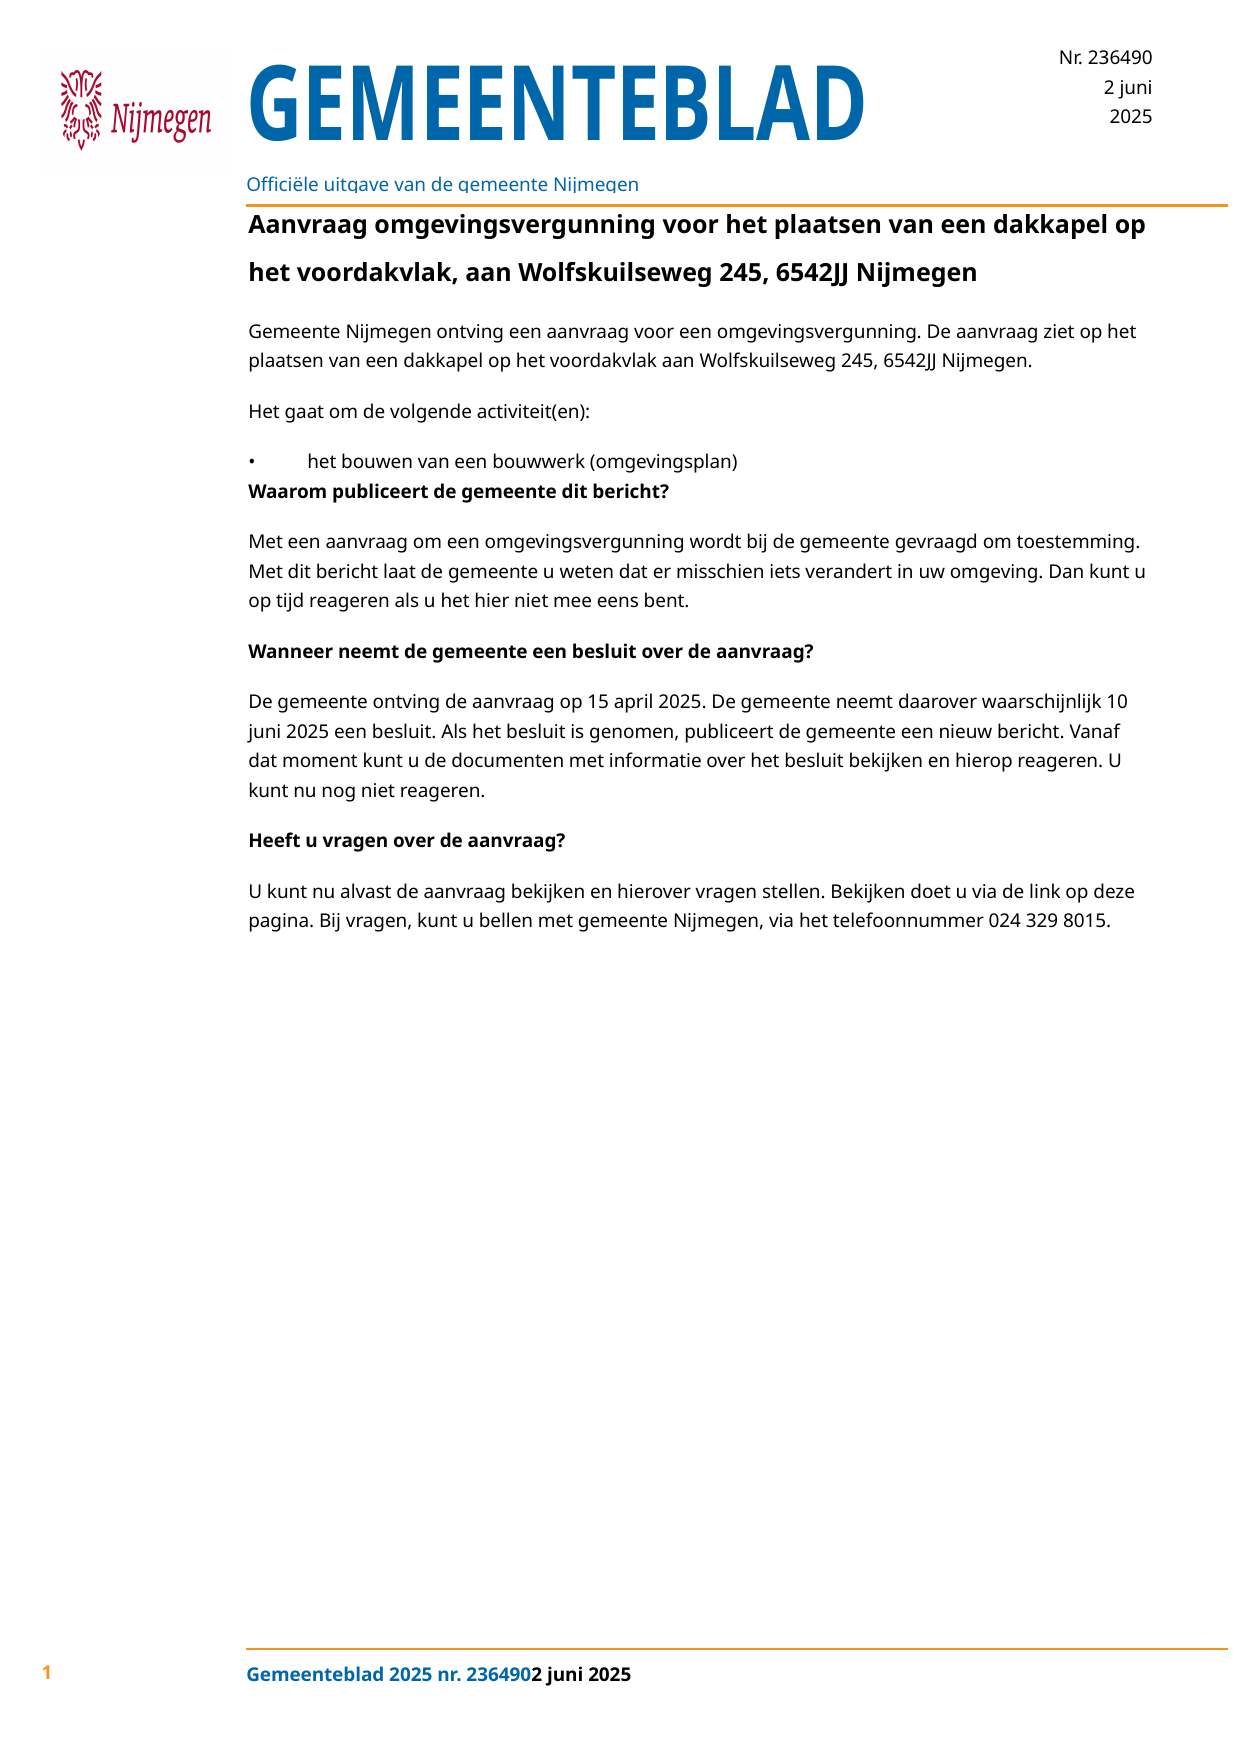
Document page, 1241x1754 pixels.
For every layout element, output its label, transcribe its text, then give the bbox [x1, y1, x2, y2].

picture [41, 47, 231, 172]
text Heeft u vragen over de aanvraag? [248, 827, 1152, 853]
text Gemeente Nijmegen ontving een aanvraag voor een omgevingsvergunning. De aanvraag ziet op het plaatsen van een dakkapel op het voordakvlak aan Wolfskuilseweg 245, 6542JJ Nijmegen. [248, 318, 1152, 373]
text De gemeente ontving de aanvraag op 15 april 2025. De gemeente neemt daarover waarschijnlijk 10 juni 2025 een besluit. Als het besluit is genomen, publiceert de gemeente een nieuw bericht. Vanaf dat moment kunt u de documenten met informatie over het besluit bekijken en hierop reageren. U kunt nu nog niet reageren. [248, 688, 1152, 803]
text Aanvraag omgevingsvergunning voor het plaatsen van een dakkapel op het voordakvlak, aan Wolfskuilseweg 245, 6542JJ Nijmegen [248, 207, 1152, 288]
text U kunt nu alvast de aanvraag bekijken en hierover vragen stellen. Bekijken doet u via de link op deze pagina. Bij vragen, kunt u bellen met gemeente Nijmegen, via het telefoonnummer 024 329 8015. [248, 878, 1152, 933]
list het bouwen van een bouwwerk (omgevingsplan) [248, 448, 1152, 474]
text Het gaat om de volgende activiteit(en): [248, 398, 1152, 424]
text Met een aanvraag om een omgevingsvergunning wordt bij de gemeente gevraagd om toestemming. Met dit bericht laat de gemeente u weten dat er misschien iets verandert in uw omgeving. Dan kunt u op tijd reageren als u het hier niet mee eens bent. [248, 528, 1152, 613]
text Wanneer neemt de gemeente een besluit over de aanvraag? [248, 638, 1152, 664]
text Waarom publiceert de gemeente dit bericht? [248, 478, 1152, 504]
